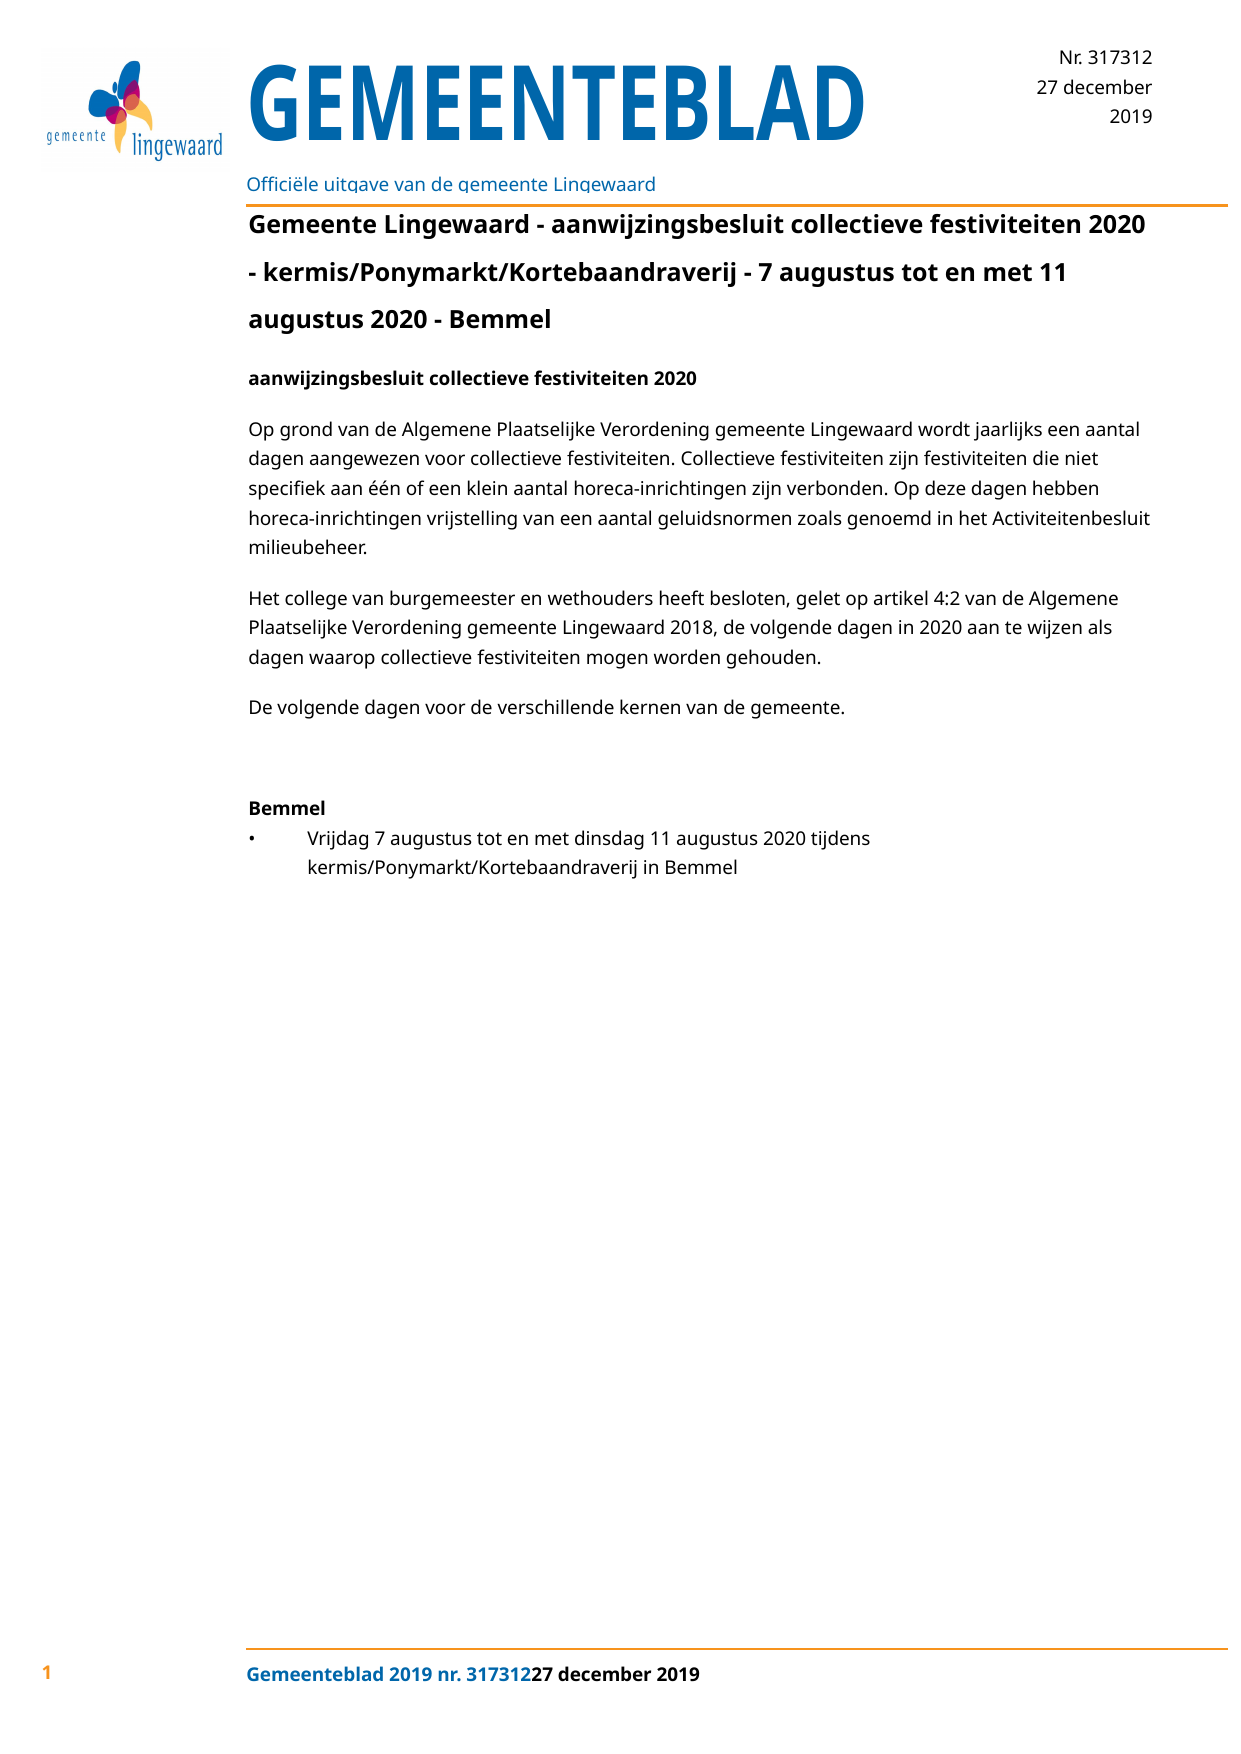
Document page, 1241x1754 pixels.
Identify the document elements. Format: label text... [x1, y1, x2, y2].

text Bemmel [248, 795, 1152, 821]
text De volgende dagen voor de verschillende kernen van de gemeente. [248, 694, 1152, 720]
list Vrijdag 7 augustus tot en met dinsdag 11 augustus 2020 tijdens kermis/Ponymarkt/Kortebaandraverij in Bemmel [248, 825, 1152, 880]
text Op grond van de Algemene Plaatselijke Verordening gemeente Lingewaard wordt jaarlijks een aantal dagen aangewezen voor collectieve festiviteiten. Collectieve festiviteiten zijn festiviteiten die niet specifiek aan één of een klein aantal horeca-inrichtingen zijn verbonden. Op deze dagen hebben horeca-inrichtingen vrijstelling van een aantal geluidsnormen zoals genoemd in het Activiteitenbesluit milieubeheer. [248, 416, 1152, 560]
text aanwijzingsbesluit collectieve festiviteiten 2020 [248, 366, 1152, 391]
text Het college van burgemeester en wethouders heeft besloten, gelet op artikel 4:2 van de Algemene Plaatselijke Verordening gemeente Lingewaard 2018, de volgende dagen in 2020 aan te wijzen als dagen waarop collectieve festiviteiten mogen worden gehouden. [248, 585, 1152, 669]
text Gemeente Lingewaard - aanwijzingsbesluit collectieve festiviteiten 2020 - kermis/Ponymarkt/Kortebaandraverij - 7 augustus tot en met 11 augustus 2020 - Bemmel [248, 207, 1152, 336]
picture [41, 47, 231, 172]
